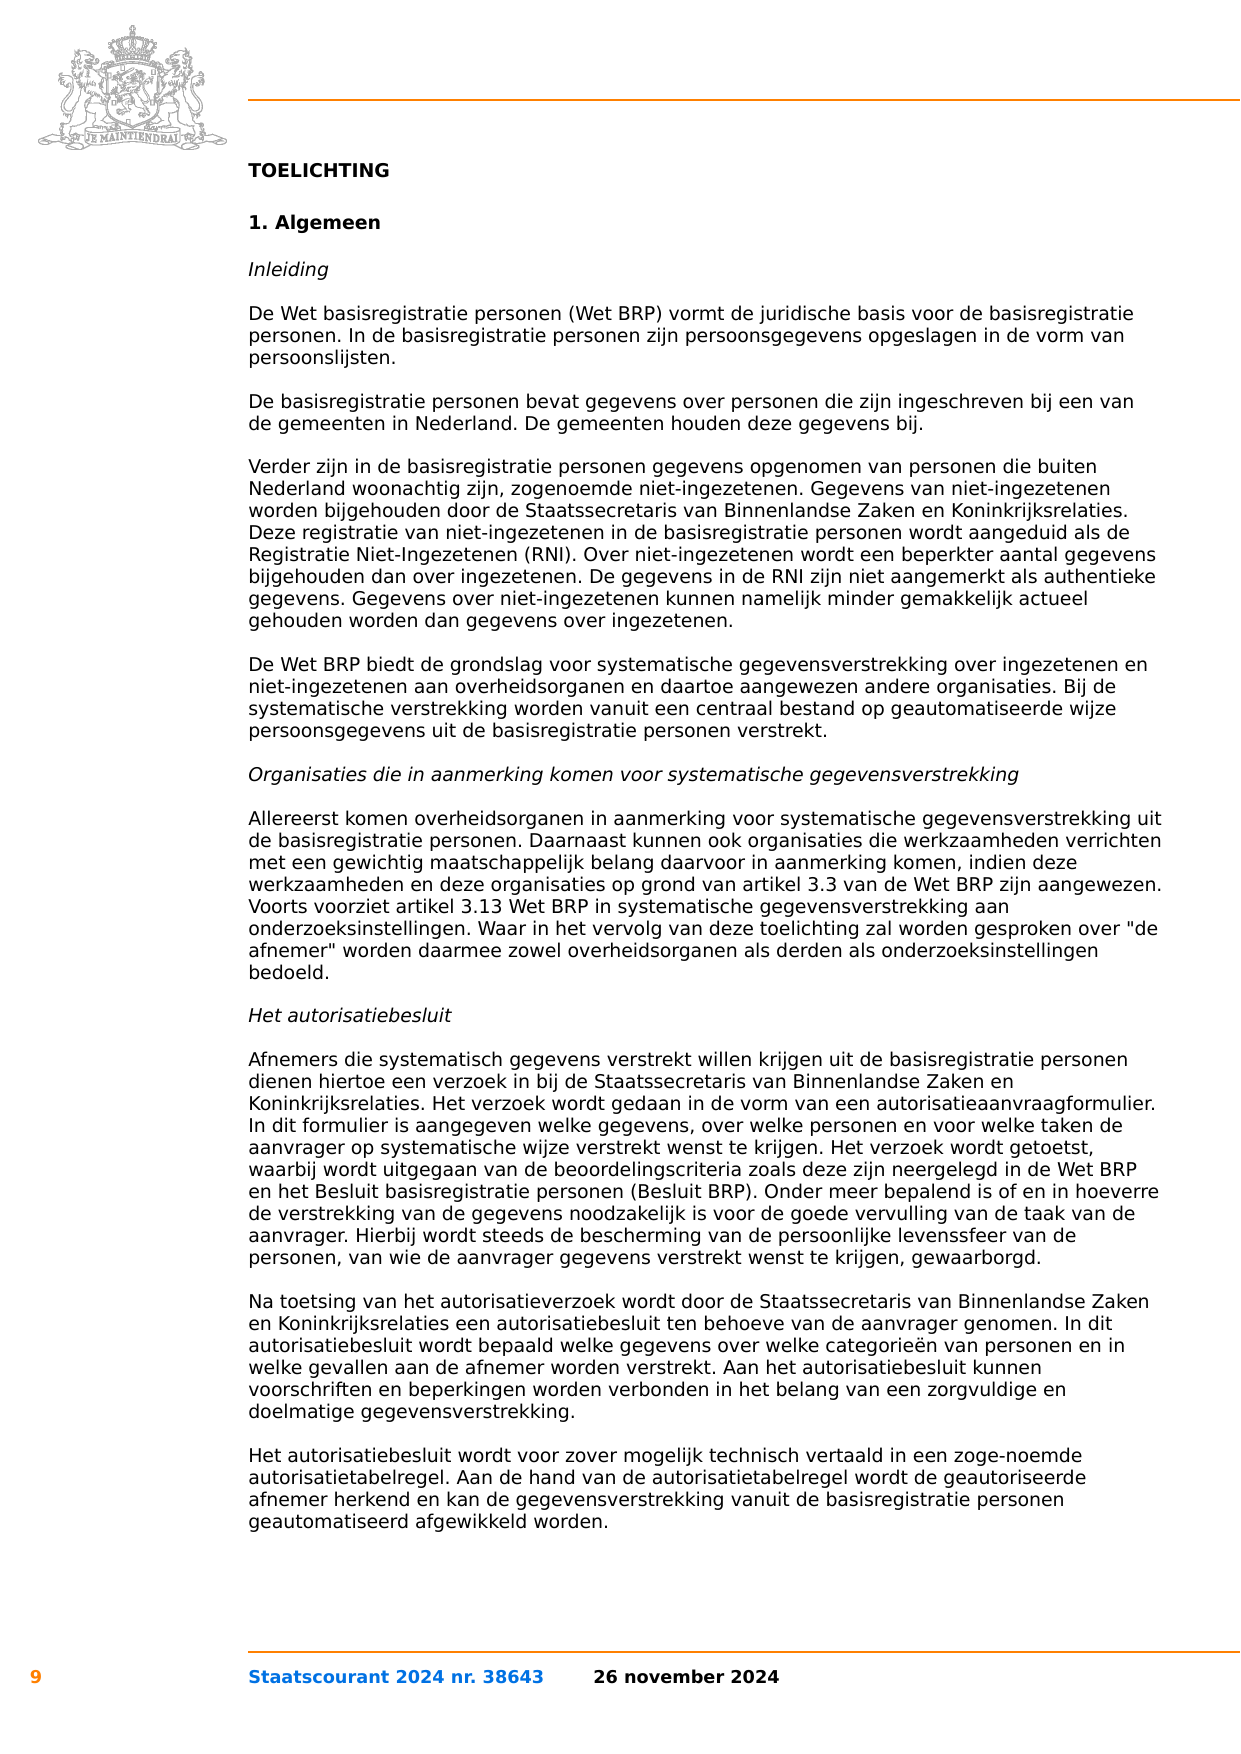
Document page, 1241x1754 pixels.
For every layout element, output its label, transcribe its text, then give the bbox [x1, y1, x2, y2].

subtitle TOELICHTING [248, 160, 1163, 182]
text Na toetsing van het autorisatieverzoek wordt door de Staatssecretaris van Binnenlandse Zaken en Koninkrijksrelaties een autorisatiebesluit ten behoeve van de aanvrager genomen. In dit autorisatiebesluit wordt bepaald welke gegevens over welke categorieën van personen en in welke gevallen aan de afnemer worden verstrekt. Aan het autorisatiebesluit kunnen voorschriften en beperkingen worden verbonden in het belang van een zorgvuldige en doelmatige gegevensverstrekking. [248, 1291, 1163, 1423]
subtitle 1. Algemeen [248, 212, 1163, 234]
text De Wet BRP biedt de grondslag voor systematische gegevensverstrekking over ingezetenen en niet-ingezetenen aan overheidsorganen en daartoe aangewezen andere organisaties. Bij de systematische verstrekking worden vanuit een centraal bestand op geautomatiseerde wijze persoonsgegevens uit de basisregistratie personen verstrekt. [248, 654, 1163, 742]
text De basisregistratie personen bevat gegevens over personen die zijn ingeschreven bij een van de gemeenten in Nederland. De gemeenten houden deze gegevens bij. [248, 391, 1163, 434]
subtitle Inleiding [248, 259, 1163, 281]
text Allereerst komen overheidsorganen in aanmerking voor systematische gegevensverstrekking uit de basisregistratie personen. Daarnaast kunnen ook organisaties die werkzaamheden verrichten met een gewichtig maatschappelijk belang daarvoor in aanmerking komen, indien deze werkzaamheden en deze organisaties op grond van artikel 3.3 van de Wet BRP zijn aangewezen. Voorts voorziet artikel 3.13 Wet BRP in systematische gegevensverstrekking aan onderzoeksinstellingen. Waar in het vervolg van deze toelichting zal worden gesproken over "de afnemer" worden daarmee zowel overheidsorganen als derden als onderzoeksinstellingen bedoeld. [248, 808, 1163, 983]
text De Wet basisregistratie personen (Wet BRP) vormt de juridische basis voor de basisregistratie personen. In de basisregistratie personen zijn persoonsgegevens opgeslagen in de vorm van persoonslijsten. [248, 303, 1163, 369]
subtitle Organisaties die in aanmerking komen voor systematische gegevensverstrekking [248, 764, 1163, 786]
text Afnemers die systematisch gegevens verstrekt willen krijgen uit de basisregistratie personen dienen hiertoe een verzoek in bij de Staatssecretaris van Binnenlandse Zaken en Koninkrijksrelaties. Het verzoek wordt gedaan in de vorm van een autorisatieaanvraagformulier. In dit formulier is aangegeven welke gegevens, over welke personen en voor welke taken de aanvrager op systematische wijze verstrekt wenst te krijgen. Het verzoek wordt getoetst, waarbij wordt uitgegaan van de beoordelingscriteria zoals deze zijn neergelegd in de Wet BRP en het Besluit basisregistratie personen (Besluit BRP). Onder meer bepalend is of en in hoeverre de verstrekking van de gegevens noodzakelijk is voor de goede vervulling van de taak van de aanvrager. Hierbij wordt steeds de bescherming van de persoonlijke levenssfeer van de personen, van wie de aanvrager gegevens verstrekt wenst te krijgen, gewaarborgd. [248, 1049, 1163, 1269]
text Het autorisatiebesluit wordt voor zover mogelijk technisch vertaald in een zoge-noemde autorisatietabelregel. Aan de hand van de autorisatietabelregel wordt de geautoriseerde afnemer herkend en kan de gegevensverstrekking vanuit de basisregistratie personen geautomatiseerd afgewikkeld worden. [248, 1445, 1163, 1533]
subtitle Het autorisatiebesluit [248, 1005, 1163, 1027]
picture [38, 25, 227, 150]
text Verder zijn in de basisregistratie personen gegevens opgenomen van personen die buiten Nederland woonachtig zijn, zogenoemde niet-ingezetenen. Gegevens van niet-ingezetenen worden bijgehouden door de Staatssecretaris van Binnenlandse Zaken en Koninkrijksrelaties. Deze registratie van niet-ingezetenen in de basisregistratie personen wordt aangeduid als de Registratie Niet-Ingezetenen (RNI). Over niet-ingezetenen wordt een beperkter aantal gegevens bijgehouden dan over ingezetenen. De gegevens in de RNI zijn niet aangemerkt als authentieke gegevens. Gegevens over niet-ingezetenen kunnen namelijk minder gemakkelijk actueel gehouden worden dan gegevens over ingezetenen. [248, 456, 1163, 632]
